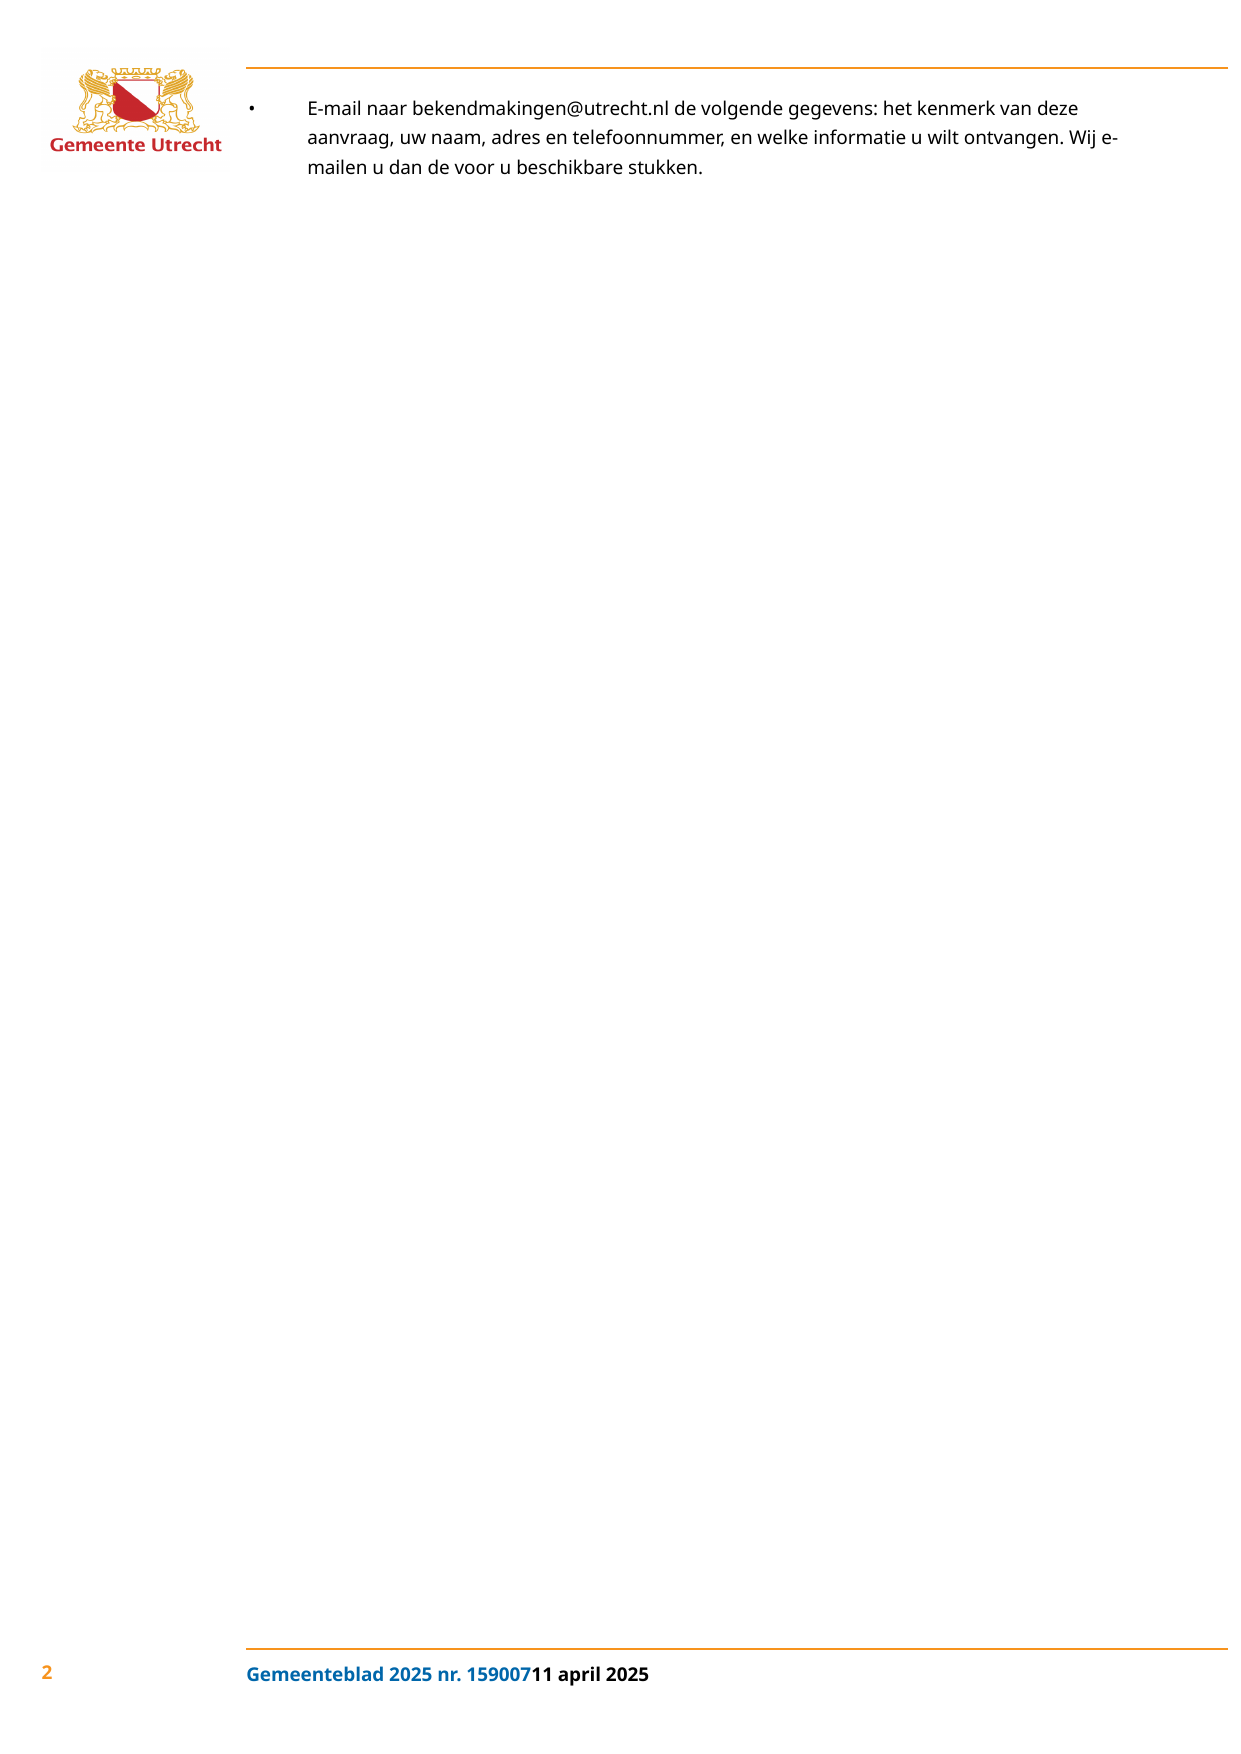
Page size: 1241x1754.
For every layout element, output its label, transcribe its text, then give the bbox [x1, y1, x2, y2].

list E-mail naar bekendmakingen@utrecht.nl de volgende gegevens: het kenmerk van deze aanvraag, uw naam, adres en telefoonnummer, en welke informatie u wilt ontvangen. Wij e-mailen u dan de voor u beschikbare stukken. [248, 95, 1152, 180]
picture [41, 47, 231, 172]
